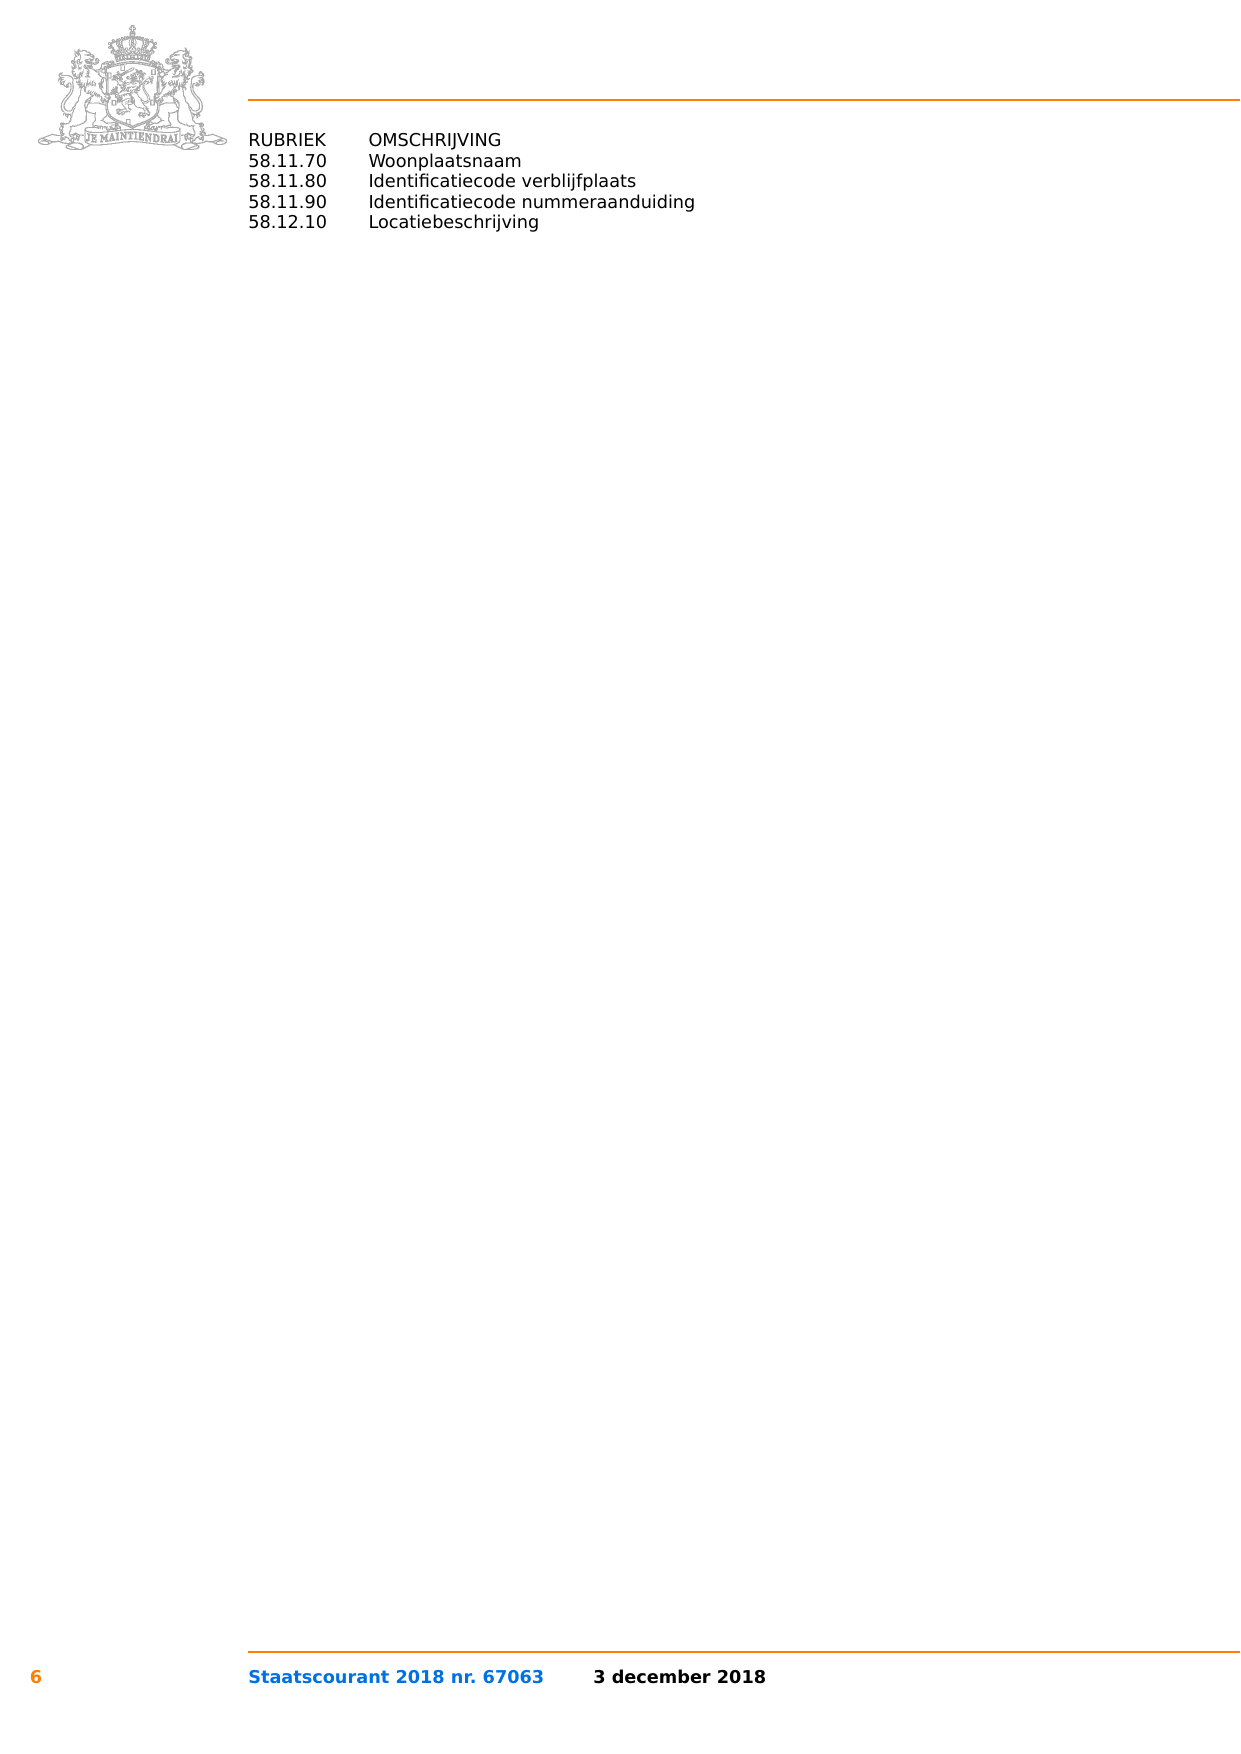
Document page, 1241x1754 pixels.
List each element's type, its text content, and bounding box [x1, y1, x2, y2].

table_cell Woonplaatsnaam [363, 151, 1163, 171]
table_cell 58.12.10 [248, 213, 362, 233]
table_cell Locatiebeschrijving [363, 213, 1163, 233]
table_cell 58.11.90 [248, 192, 362, 212]
table_cell Identificatiecode verblijfplaats [363, 171, 1163, 192]
table_header RUBRIEK [248, 130, 362, 151]
table_cell 58.11.80 [248, 171, 362, 192]
picture [38, 25, 227, 150]
table_header OMSCHRIJVING [363, 130, 1163, 151]
table_cell Identificatiecode nummeraanduiding [363, 192, 1163, 212]
table_cell 58.11.70 [248, 151, 362, 171]
